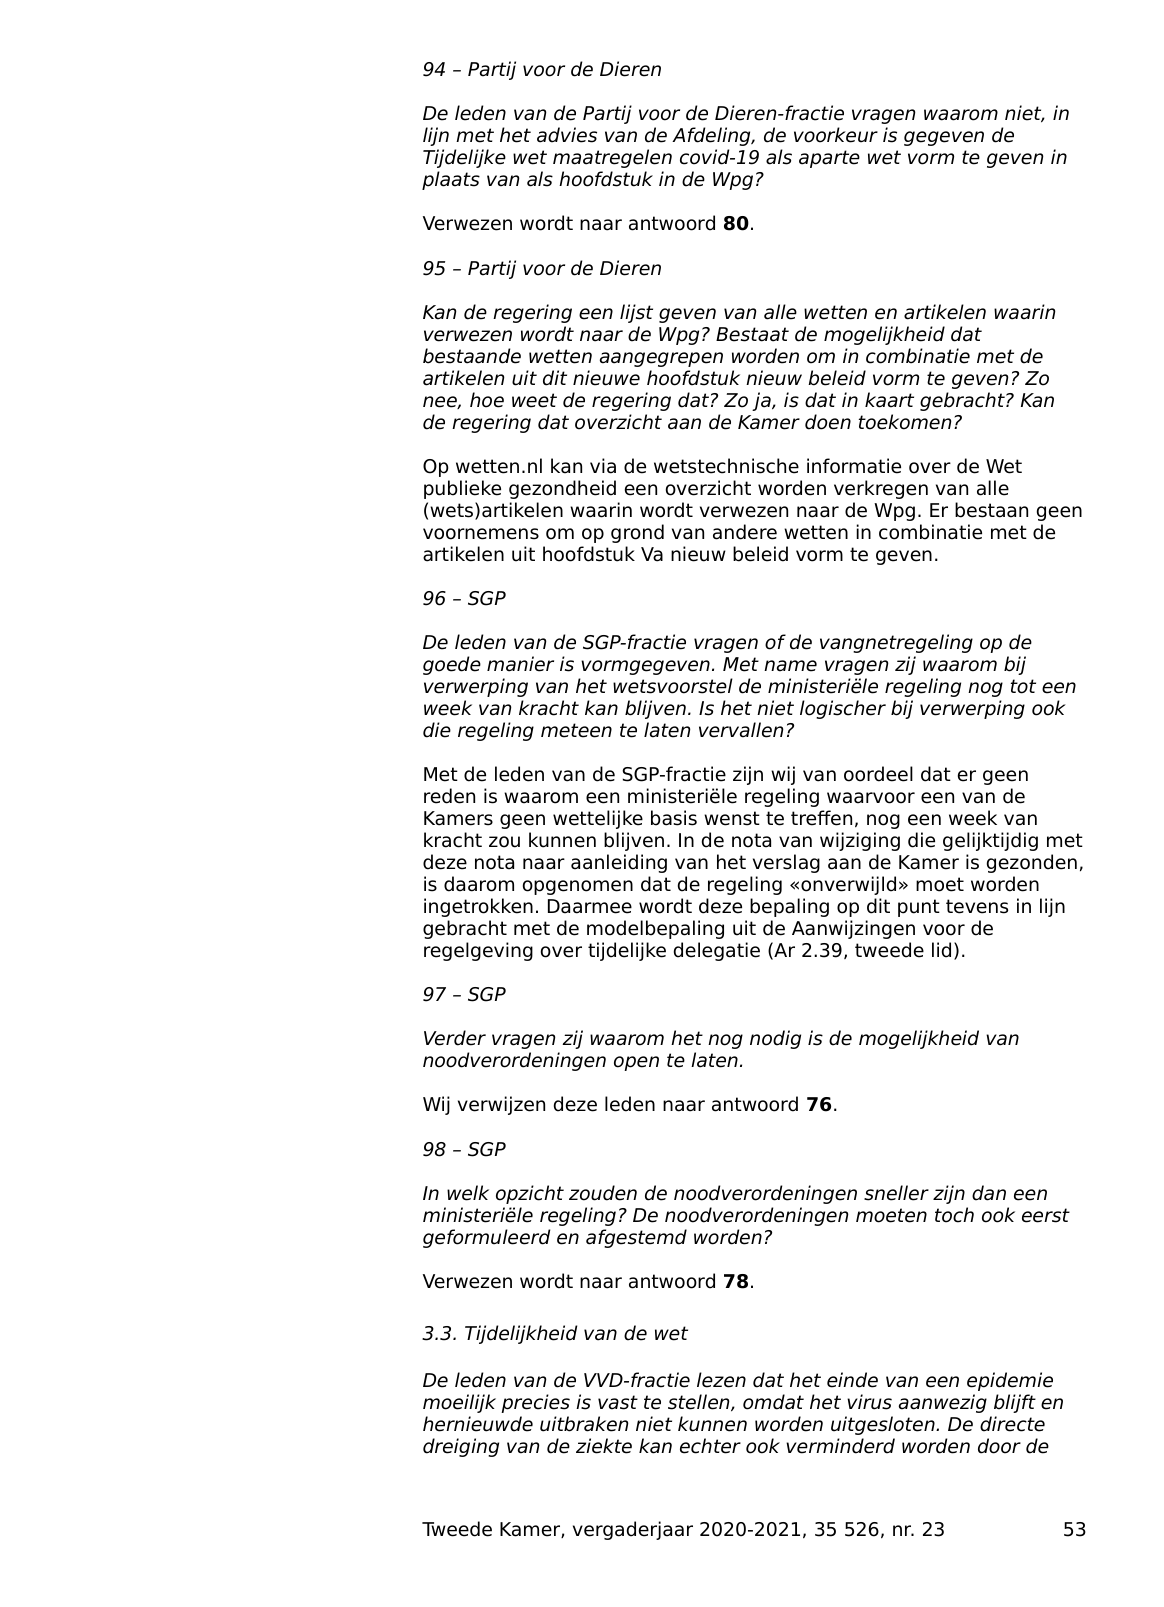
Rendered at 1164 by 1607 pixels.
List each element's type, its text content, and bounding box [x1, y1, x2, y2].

text De leden van de VVD-fractie lezen dat het einde van een epidemie moeilijk precies is vast te stellen, omdat het virus aanwezig blijft en hernieuwde uitbraken niet kunnen worden uitgesloten. De directe dreiging van de ziekte kan echter ook verminderd worden door de [422, 1370, 1087, 1458]
text De leden van de Partij voor de Dieren-fractie vragen waarom niet, in lijn met het advies van de Afdeling, de voorkeur is gegeven de Tijdelijke wet maatregelen covid-19 als aparte wet vorm te geven in plaats van als hoofdstuk in de Wpg? [422, 103, 1087, 191]
subtitle 94 – Partij voor de Dieren [422, 59, 1087, 81]
text Met de leden van de SGP-fractie zijn wij van oordeel dat er geen reden is waarom een ministeriële regeling waarvoor een van de Kamers geen wettelijke basis wenst te treffen, nog een week van kracht zou kunnen blijven. In de nota van wijziging die gelijktijdig met deze nota naar aanleiding van het verslag aan de Kamer is gezonden, is daarom opgenomen dat de regeling «onverwijld» moet worden ingetrokken. Daarmee wordt deze bepaling op dit punt tevens in lijn gebracht met de modelbepaling uit de Aanwijzingen voor de regelgeving over tijdelijke delegatie (Ar 2.39, tweede lid). [422, 764, 1087, 962]
text De leden van de SGP-fractie vragen of de vangnetregeling op de goede manier is vormgegeven. Met name vragen zij waarom bij verwerping van het wetsvoorstel de ministeriële regeling nog tot een week van kracht kan blijven. Is het niet logischer bij verwerping ook die regeling meteen te laten vervallen? [422, 632, 1087, 742]
text In welk opzicht zouden de noodverordeningen sneller zijn dan een ministeriële regeling? De noodverordeningen moeten toch ook eerst geformuleerd en afgestemd worden? [422, 1183, 1087, 1249]
subtitle 98 – SGP [422, 1138, 1087, 1161]
text Verder vragen zij waarom het nog nodig is de mogelijkheid van noodverordeningen open te laten. [422, 1028, 1087, 1072]
text Kan de regering een lijst geven van alle wetten en artikelen waarin verwezen wordt naar de Wpg? Bestaat de mogelijkheid dat bestaande wetten aangegrepen worden om in combinatie met de artikelen uit dit nieuwe hoofdstuk nieuw beleid vorm te geven? Zo nee, hoe weet de regering dat? Zo ja, is dat in kaart gebracht? Kan de regering dat overzicht aan de Kamer doen toekomen? [422, 302, 1087, 433]
text Op wetten.nl kan via de wetstechnische informatie over de Wet publieke gezondheid een overzicht worden verkregen van alle (wets)artikelen waarin wordt verwezen naar de Wpg. Er bestaan geen voornemens om op grond van andere wetten in combinatie met de artikelen uit hoofdstuk Va nieuw beleid vorm te geven. [422, 456, 1087, 566]
subtitle 95 – Partij voor de Dieren [422, 257, 1087, 279]
subtitle 3.3. Tijdelijkheid van de wet [422, 1323, 1087, 1345]
subtitle 96 – SGP [422, 588, 1087, 610]
text Verwezen wordt naar antwoord 80. [422, 213, 1087, 235]
text Wij verwijzen deze leden naar antwoord 76. [422, 1094, 1087, 1116]
subtitle 97 – SGP [422, 984, 1087, 1006]
text Verwezen wordt naar antwoord 78. [422, 1271, 1087, 1293]
